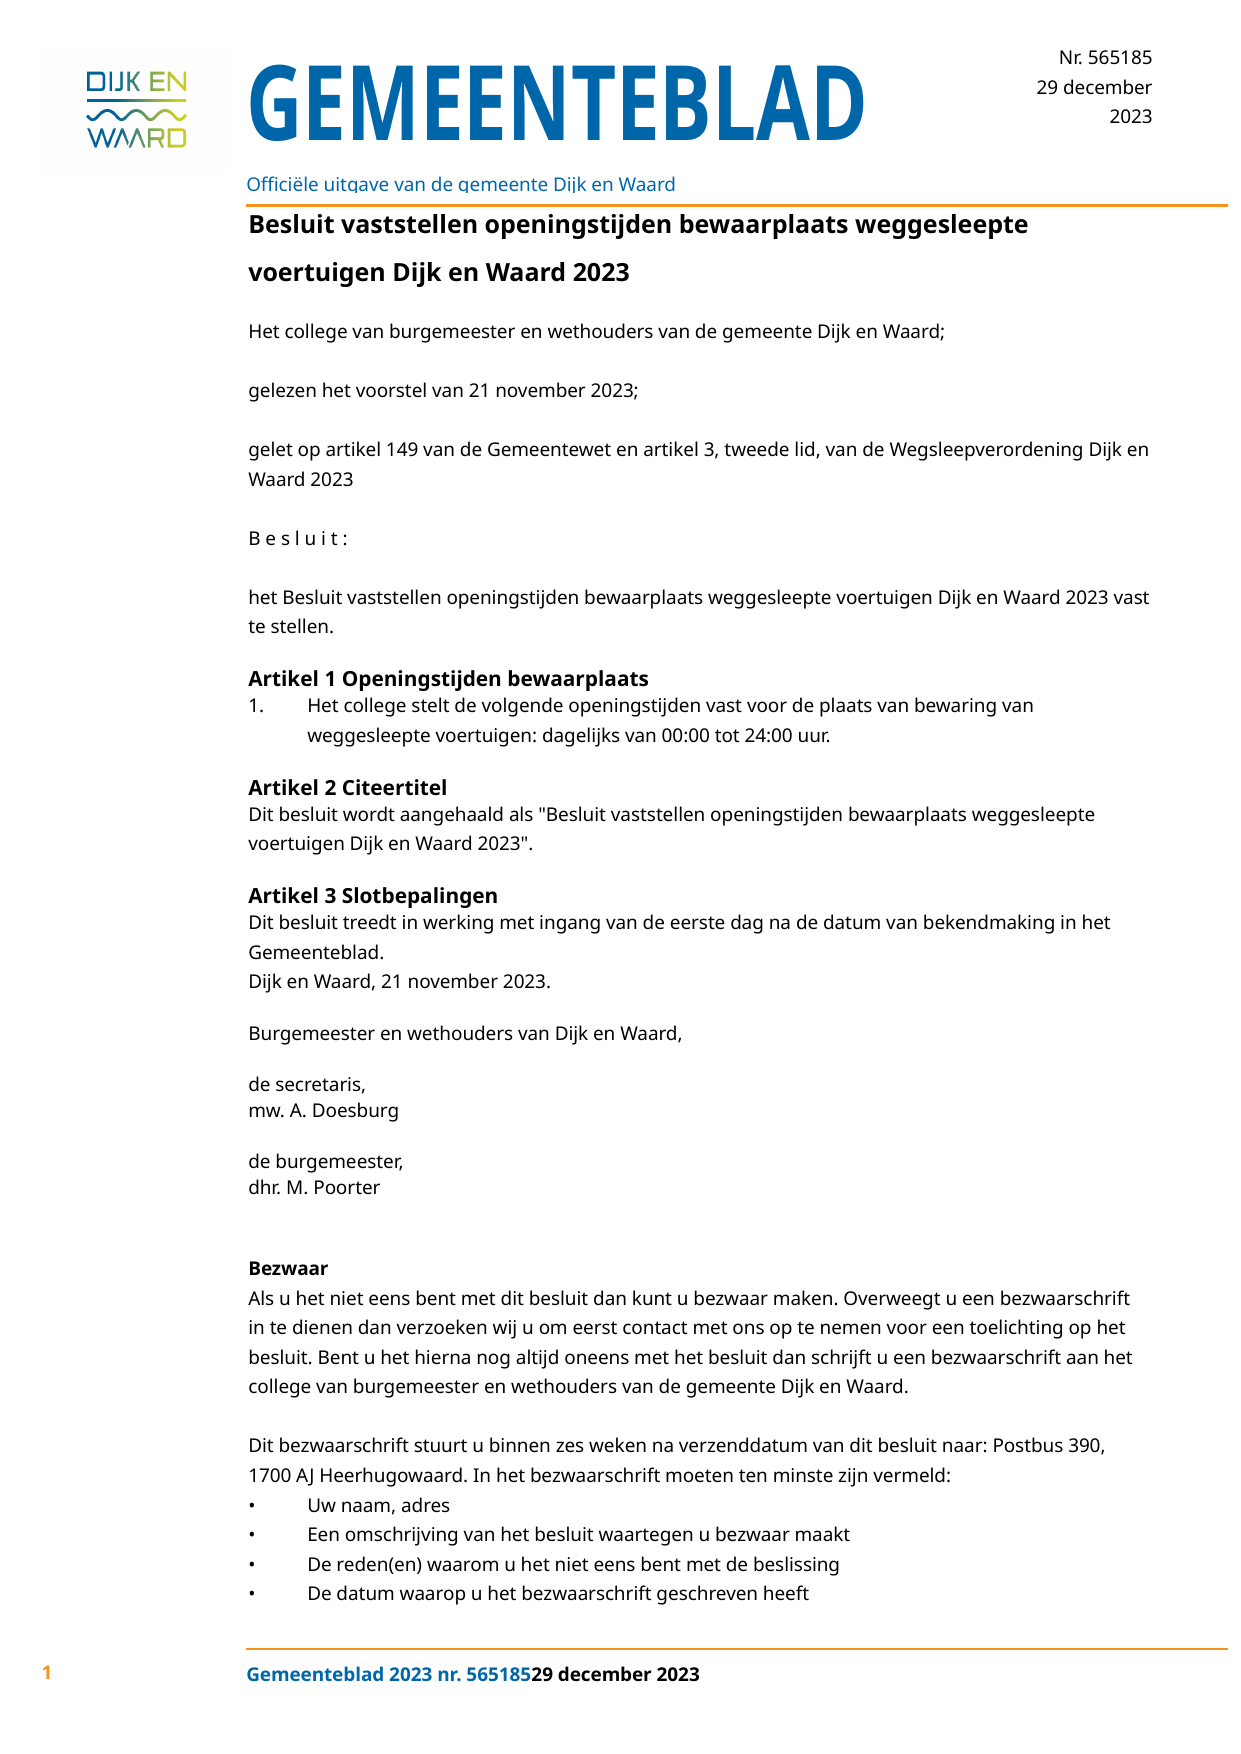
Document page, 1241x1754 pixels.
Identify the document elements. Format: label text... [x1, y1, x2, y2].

text B e s l u i t : [248, 525, 1152, 551]
list Het college stelt de volgende openingstijden vast voor de plaats van bewaring van weggesleepte voertuigen: dagelijks van 00:00 tot 24:00 uur. [248, 693, 1152, 748]
text gelet op artikel 149 van de Gemeentewet en artikel 3, tweede lid, van de Wegsleepverordening Dijk en Waard 2023 [248, 436, 1152, 492]
list Een omschrijving van het besluit waartegen u bezwaar maakt [248, 1521, 1152, 1547]
text de burgemeester, [248, 1149, 1152, 1174]
list Uw naam, adres [248, 1492, 1152, 1517]
list De reden(en) waarom u het niet eens bent met de beslissing [248, 1551, 1152, 1577]
text dhr. M. Poorter [248, 1174, 1152, 1200]
text gelezen het voorstel van 21 november 2023; [248, 377, 1152, 403]
text Dit bezwaarschrift stuurt u binnen zes weken na verzenddatum van dit besluit naar: Postbus 390, 1700 AJ Heerhugowaard. In het bezwaarschrift moeten ten minste zijn vermeld: [248, 1433, 1152, 1488]
text Artikel 2 Citeertitel [248, 773, 1152, 801]
text Dit besluit wordt aangehaald als "Besluit vaststellen openingstijden bewaarplaats weggesleepte voertuigen Dijk en Waard 2023". [248, 801, 1152, 856]
text het Besluit vaststellen openingstijden bewaarplaats weggesleepte voertuigen Dijk en Waard 2023 vast te stellen. [248, 584, 1152, 639]
text Burgemeester en wethouders van Dijk en Waard, [248, 1020, 1152, 1046]
picture [41, 47, 231, 172]
text de secretaris, [248, 1072, 1152, 1097]
text Artikel 3 Slotbepalingen [248, 881, 1152, 909]
text Dit besluit treedt in werking met ingang van de eerste dag na de datum van bekendmaking in het Gemeenteblad. [248, 909, 1152, 965]
text Als u het niet eens bent met dit besluit dan kunt u bezwaar maken. Overweegt u een bezwaarschrift in te dienen dan verzoeken wij u om eerst contact met ons op te nemen voor een toelichting op het besluit. Bent u het hierna nog altijd oneens met het besluit dan schrijft u een bezwaarschrift aan het college van burgemeester en wethouders van de gemeente Dijk en Waard. [248, 1285, 1152, 1399]
text Besluit vaststellen openingstijden bewaarplaats weggesleepte voertuigen Dijk en Waard 2023 [248, 207, 1152, 288]
text Dijk en Waard, 21 november 2023. [248, 969, 1152, 994]
text mw. A. Doesburg [248, 1097, 1152, 1123]
text Het college van burgemeester en wethouders van de gemeente Dijk en Waard; [248, 318, 1152, 344]
text Bezwaar [248, 1255, 1152, 1281]
list De datum waarop u het bezwaarschrift geschreven heeft [248, 1581, 1152, 1606]
text Artikel 1 Openingstijden bewaarplaats [248, 664, 1152, 693]
